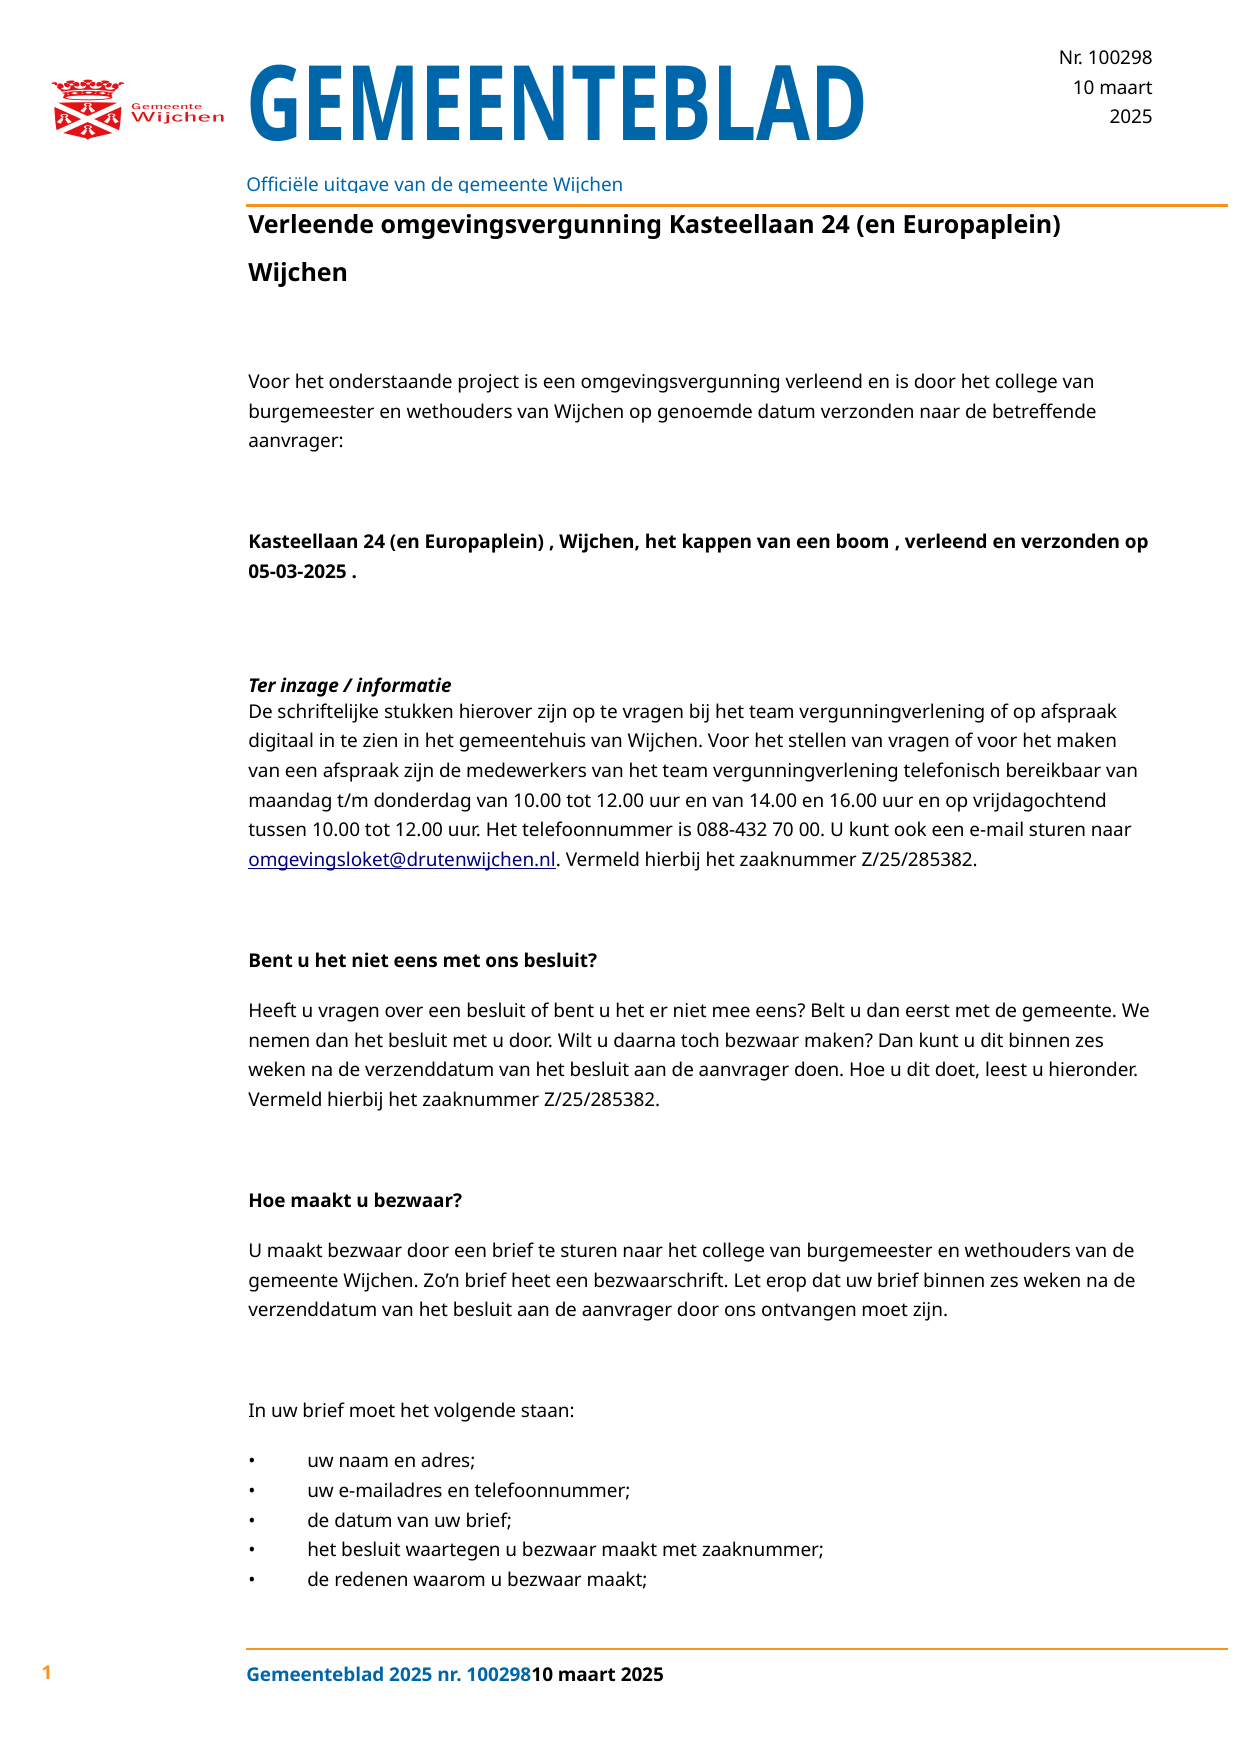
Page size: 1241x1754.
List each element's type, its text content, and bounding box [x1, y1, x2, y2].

list uw e-mailadres en telefoonnummer; [248, 1477, 1152, 1503]
text Bent u het niet eens met ons besluit? [248, 947, 1152, 972]
list uw naam en adres; [248, 1448, 1152, 1473]
text In uw brief moet het volgende staan: [248, 1397, 1152, 1423]
text De schriftelijke stukken hierover zijn op te vragen bij het team vergunningverlening of op afspraak digitaal in te zien in het gemeentehuis van Wijchen. Voor het stellen van vragen of voor het maken van een afspraak zijn de medewerkers van het team vergunningverlening telefonisch bereikbaar van maandag t/m donderdag van 10.00 tot 12.00 uur en van 14.00 en 16.00 uur en op vrijdagochtend tussen 10.00 tot 12.00 uur. Het telefoonnummer is 088-432 70 00. U kunt ook een e-mail sturen naar omgevingsloket@drutenwijchen.nl. Vermeld hierbij het zaaknummer Z/25/285382. [248, 698, 1152, 872]
list de datum van uw brief; [248, 1507, 1152, 1532]
list de redenen waarom u bezwaar maakt; [248, 1566, 1152, 1592]
text Verleende omgevingsvergunning Kasteellaan 24 (en Europaplein) Wijchen [248, 207, 1152, 288]
text Voor het onderstaande project is een omgevingsvergunning verleend en is door het college van burgemeester en wethouders van Wijchen op genoemde datum verzonden naar de betreffende aanvrager: [248, 368, 1152, 453]
text Kasteellaan 24 (en Europaplein) , Wijchen, het kappen van een boom , verleend en verzonden op 05-03-2025 . [248, 528, 1152, 584]
text Ter inzage / informatie [248, 672, 1152, 698]
text Heeft u vragen over een besluit of bent u het er niet mee eens? Belt u dan eerst met de gemeente. We nemen dan het besluit met u door. Wilt u daarna toch bezwaar maken? Dan kunt u dit binnen zes weken na de verzenddatum van het besluit aan de aanvrager doen. Hoe u dit doet, leest u hieronder. Vermeld hierbij het zaaknummer Z/25/285382. [248, 997, 1152, 1112]
text U maakt bezwaar door een brief te sturen naar het college van burgemeester en wethouders van de gemeente Wijchen. Zo’n brief heet een bezwaarschrift. Let erop dat uw brief binnen zes weken na de verzenddatum van het besluit aan de aanvrager door ons ontvangen moet zijn. [248, 1237, 1152, 1322]
list het besluit waartegen u bezwaar maakt met zaaknummer; [248, 1536, 1152, 1562]
text Hoe maakt u bezwaar? [248, 1187, 1152, 1212]
picture [41, 47, 231, 172]
